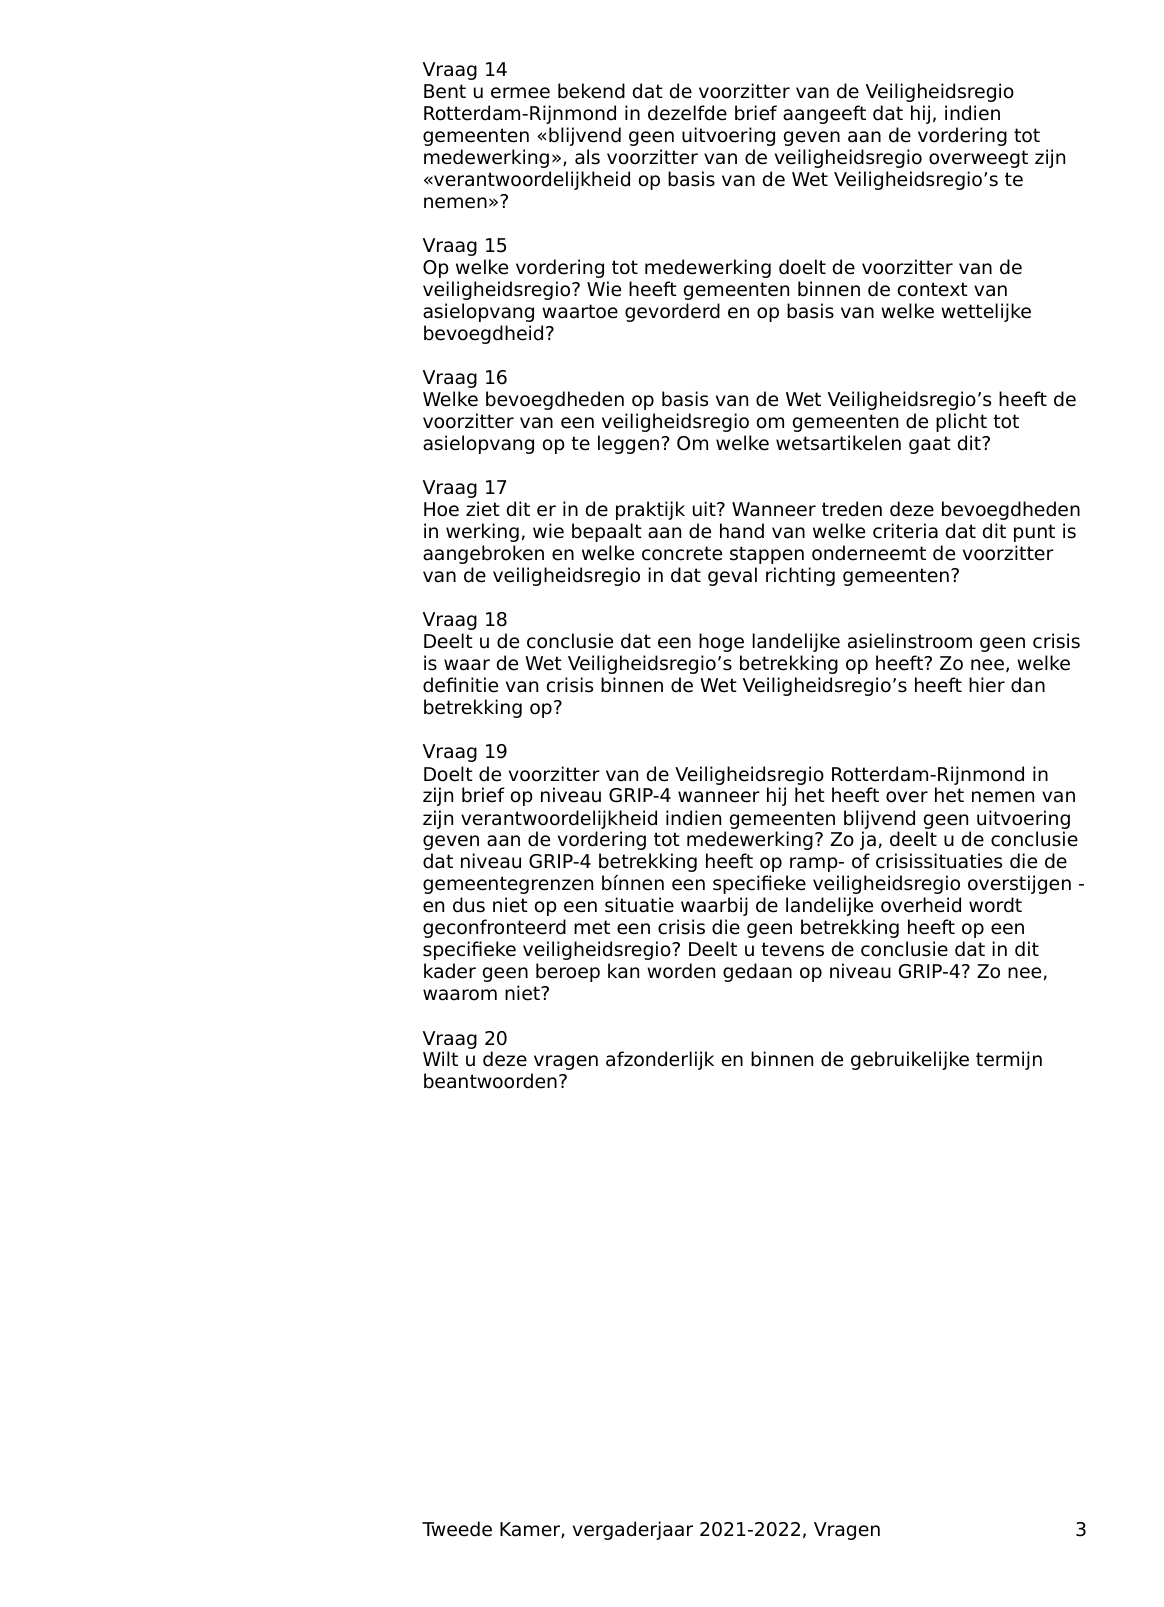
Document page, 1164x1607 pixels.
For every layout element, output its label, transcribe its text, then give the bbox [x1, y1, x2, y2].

text Vraag 14 [422, 59, 1087, 81]
text Welke bevoegdheden op basis van de Wet Veiligheidsregio’s heeft de voorzitter van een veiligheidsregio om gemeenten de plicht tot asielopvang op te leggen? Om welke wetsartikelen gaat dit? [422, 389, 1087, 455]
text Op welke vordering tot medewerking doelt de voorzitter van de veiligheidsregio? Wie heeft gemeenten binnen de context van asielopvang waartoe gevorderd en op basis van welke wettelijke bevoegdheid? [422, 257, 1087, 345]
text Wilt u deze vragen afzonderlijk en binnen de gebruikelijke termijn beantwoorden? [422, 1049, 1087, 1093]
text Vraag 19 [422, 741, 1087, 763]
text Vraag 20 [422, 1027, 1087, 1049]
text Vraag 16 [422, 367, 1087, 389]
text Vraag 17 [422, 477, 1087, 499]
text Vraag 18 [422, 609, 1087, 631]
text Deelt u de conclusie dat een hoge landelijke asielinstroom geen crisis is waar de Wet Veiligheidsregio’s betrekking op heeft? Zo nee, welke definitie van crisis binnen de Wet Veiligheidsregio’s heeft hier dan betrekking op? [422, 631, 1087, 719]
text Doelt de voorzitter van de Veiligheidsregio Rotterdam-Rijnmond in zijn brief op niveau GRIP-4 wanneer hij het heeft over het nemen van zijn verantwoordelijkheid indien gemeenten blijvend geen uitvoering geven aan de vordering tot medewerking? Zo ja, deelt u de conclusie dat niveau GRIP-4 betrekking heeft op ramp- of crisissituaties die de gemeentegrenzen bínnen een specifieke veiligheidsregio overstijgen -en dus niet op een situatie waarbij de landelijke overheid wordt geconfronteerd met een crisis die geen betrekking heeft op een specifieke veiligheidsregio? Deelt u tevens de conclusie dat in dit kader geen beroep kan worden gedaan op niveau GRIP-4? Zo nee, waarom niet? [422, 763, 1087, 1005]
text Bent u ermee bekend dat de voorzitter van de Veiligheidsregio Rotterdam-Rijnmond in dezelfde brief aangeeft dat hij, indien gemeenten «blijvend geen uitvoering geven aan de vordering tot medewerking», als voorzitter van de veiligheidsregio overweegt zijn «verantwoordelijkheid op basis van de Wet Veiligheidsregio’s te nemen»? [422, 81, 1087, 213]
text Vraag 15 [422, 235, 1087, 257]
text Hoe ziet dit er in de praktijk uit? Wanneer treden deze bevoegdheden in werking, wie bepaalt aan de hand van welke criteria dat dit punt is aangebroken en welke concrete stappen onderneemt de voorzitter van de veiligheidsregio in dat geval richting gemeenten? [422, 499, 1087, 587]
